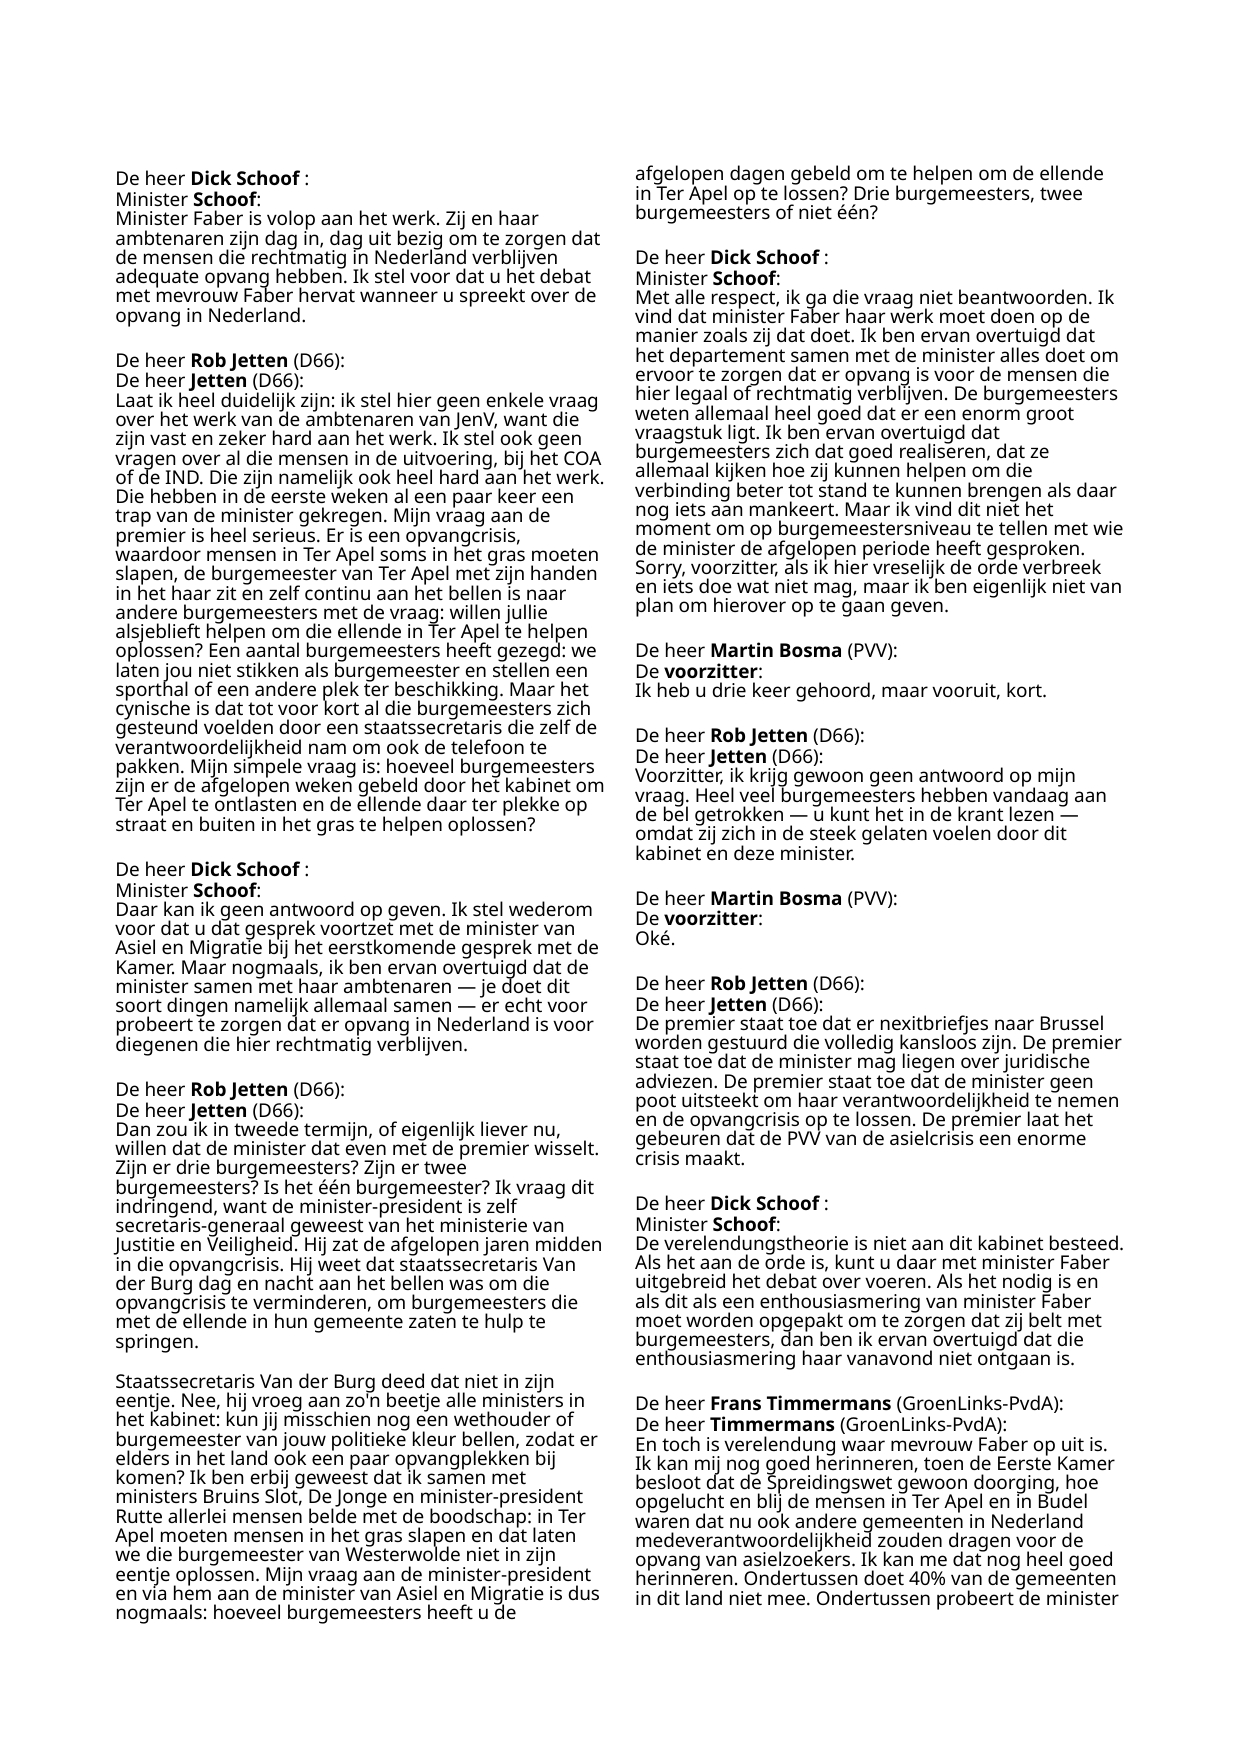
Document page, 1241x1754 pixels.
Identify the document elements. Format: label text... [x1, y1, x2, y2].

text De heer Rob Jetten (D66): [635, 970, 1125, 996]
text De voorzitter: [635, 910, 1125, 930]
text De heer Martin Bosma (PVV): [635, 885, 1125, 910]
text De heer Dick Schoof : [115, 165, 605, 191]
text De heer Jetten (D66): [115, 1102, 605, 1121]
text Ik heb u drie keer gehoord, maar vooruit, kort. [635, 682, 1125, 702]
text Minister Schoof: [115, 882, 605, 901]
text De heer Frans Timmermans (GroenLinks-PvdA): [635, 1391, 1125, 1416]
text En toch is verelendung waar mevrouw Faber op uit is. Ik kan mij nog goed herinneren, toen de Eerste Kamer besloot dat de Spreidingswet gewoon doorging, hoe opgelucht en blij de mensen in Ter Apel en in Budel waren dat nu ook andere gemeenten in Nederland medeverantwoordelijkheid zouden dragen voor de opvang van asielzoekers. Ik kan me dat nog heel goed herinneren. Ondertussen doet 40% van de gemeenten in dit land niet mee. Ondertussen probeert de minister [635, 1436, 1125, 1609]
text De heer Jetten (D66): [115, 372, 605, 392]
text Minister Schoof: [635, 1216, 1125, 1235]
text De premier staat toe dat er nexitbriefjes naar Brussel worden gestuurd die volledig kansloos zijn. De premier staat toe dat de minister mag liegen over juridische adviezen. De premier staat toe dat de minister geen poot uitsteekt om haar verantwoordelijkheid te nemen en de opvangcrisis op te lossen. De premier laat het gebeuren dat de PVV van de asielcrisis een enorme crisis maakt. [635, 1015, 1125, 1169]
text De heer Dick Schoof : [635, 1190, 1125, 1216]
text Dan zou ik in tweede termijn, of eigenlijk liever nu, willen dat de minister dat even met de premier wisselt. Zijn er drie burgemeesters? Zijn er twee burgemeesters? Is het één burgemeester? Ik vraag dit indringend, want de minister-president is zelf secretaris-generaal geweest van het ministerie van Justitie en Veiligheid. Hij zat de afgelopen jaren midden in die opvangcrisis. Hij weet dat staatssecretaris Van der Burg dag en nacht aan het bellen was om die opvangcrisis te verminderen, om burgemeesters die met de ellende in hun gemeente zaten te hulp te springen. [115, 1121, 605, 1352]
text De heer Rob Jetten (D66): [115, 1076, 605, 1102]
text Staatssecretaris Van der Burg deed dat niet in zijn eentje. Nee, hij vroeg aan zo'n beetje alle ministers in het kabinet: kun jij misschien nog een wethouder of burgemeester van jouw politieke kleur bellen, zodat er elders in het land ook een paar opvangplekken bij komen? Ik ben erbij geweest dat ik samen met ministers Bruins Slot, De Jonge en minister-president Rutte allerlei mensen belde met de boodschap: in Ter Apel moeten mensen in het gras slapen en dat laten we die burgemeester van Westerwolde niet in zijn eentje oplossen. Mijn vraag aan de minister-president en via hem aan de minister van Asiel en Migratie is dus nogmaals: hoeveel burgemeesters heeft u de [115, 1373, 605, 1623]
text Minister Schoof: [635, 270, 1125, 289]
text De heer Timmermans (GroenLinks-PvdA): [635, 1416, 1125, 1436]
text De heer Jetten (D66): [635, 748, 1125, 767]
text De verelendungstheorie is niet aan dit kabinet besteed. Als het aan de orde is, kunt u daar met minister Faber uitgebreid het debat over voeren. Als het nodig is en als dit als een enthousiasmering van minister Faber moet worden opgepakt om te zorgen dat zij belt met burgemeesters, dan ben ik ervan overtuigd dat die enthousiasmering haar vanavond niet ontgaan is. [635, 1235, 1125, 1370]
text De voorzitter: [635, 663, 1125, 682]
text afgelopen dagen gebeld om te helpen om de ellende in Ter Apel op te lossen? Drie burgemeesters, twee burgemeesters of niet één? [635, 165, 1125, 223]
text De heer Rob Jetten (D66): [635, 722, 1125, 748]
text Laat ik heel duidelijk zijn: ik stel hier geen enkele vraag over het werk van de ambtenaren van JenV, want die zijn vast en zeker hard aan het werk. Ik stel ook geen vragen over al die mensen in de uitvoering, bij het COA of de IND. Die zijn namelijk ook heel hard aan het werk. Die hebben in de eerste weken al een paar keer een trap van de minister gekregen. Mijn vraag aan de premier is heel serieus. Er is een opvangcrisis, waardoor mensen in Ter Apel soms in het gras moeten slapen, de burgemeester van Ter Apel met zijn handen in het haar zit en zelf continu aan het bellen is naar andere burgemeesters met de vraag: willen jullie alsjeblieft helpen om die ellende in Ter Apel te helpen oplossen? Een aantal burgemeesters heeft gezegd: we laten jou niet stikken als burgemeester en stellen een sporthal of een andere plek ter beschikking. Maar het cynische is dat tot voor kort al die burgemeesters zich gesteund voelden door een staatssecretaris die zelf de verantwoordelijkheid nam om ook de telefoon te pakken. Mijn simpele vraag is: hoeveel burgemeesters zijn er de afgelopen weken gebeld door het kabinet om Ter Apel te ontlasten en de ellende daar ter plekke op straat en buiten in het gras te helpen oplossen? [115, 392, 605, 835]
text Minister Schoof: [115, 191, 605, 210]
text De heer Martin Bosma (PVV): [635, 637, 1125, 663]
text De heer Dick Schoof : [115, 856, 605, 882]
text Daar kan ik geen antwoord op geven. Ik stel wederom voor dat u dat gesprek voortzet met de minister van Asiel en Migratie bij het eerstkomende gesprek met de Kamer. Maar nogmaals, ik ben ervan overtuigd dat de minister samen met haar ambtenaren — je doet dit soort dingen namelijk allemaal samen — er echt voor probeert te zorgen dat er opvang in Nederland is voor diegenen die hier rechtmatig verblijven. [115, 901, 605, 1055]
text De heer Rob Jetten (D66): [115, 347, 605, 372]
text Met alle respect, ik ga die vraag niet beantwoorden. Ik vind dat minister Faber haar werk moet doen op de manier zoals zij dat doet. Ik ben ervan overtuigd dat het departement samen met de minister alles doet om ervoor te zorgen dat er opvang is voor de mensen die hier legaal of rechtmatig verblijven. De burgemeesters weten allemaal heel goed dat er een enorm groot vraagstuk ligt. Ik ben ervan overtuigd dat burgemeesters zich dat goed realiseren, dat ze allemaal kijken hoe zij kunnen helpen om die verbinding beter tot stand te kunnen brengen als daar nog iets aan mankeert. Maar ik vind dit niet het moment om op burgemeestersniveau te tellen met wie de minister de afgelopen periode heeft gesproken. Sorry, voorzitter, als ik hier vreselijk de orde verbreek en iets doe wat niet mag, maar ik ben eigenlijk niet van plan om hierover op te gaan geven. [635, 289, 1125, 617]
text Voorzitter, ik krijg gewoon geen antwoord op mijn vraag. Heel veel burgemeesters hebben vandaag aan de bel getrokken — u kunt het in de krant lezen — omdat zij zich in de steek gelaten voelen door dit kabinet en deze minister. [635, 767, 1125, 864]
text Minister Faber is volop aan het werk. Zij en haar ambtenaren zijn dag in, dag uit bezig om te zorgen dat de mensen die rechtmatig in Nederland verblijven adequate opvang hebben. Ik stel voor dat u het debat met mevrouw Faber hervat wanneer u spreekt over de opvang in Nederland. [115, 210, 605, 326]
text Oké. [635, 930, 1125, 949]
text De heer Dick Schoof : [635, 244, 1125, 270]
text De heer Jetten (D66): [635, 996, 1125, 1015]
